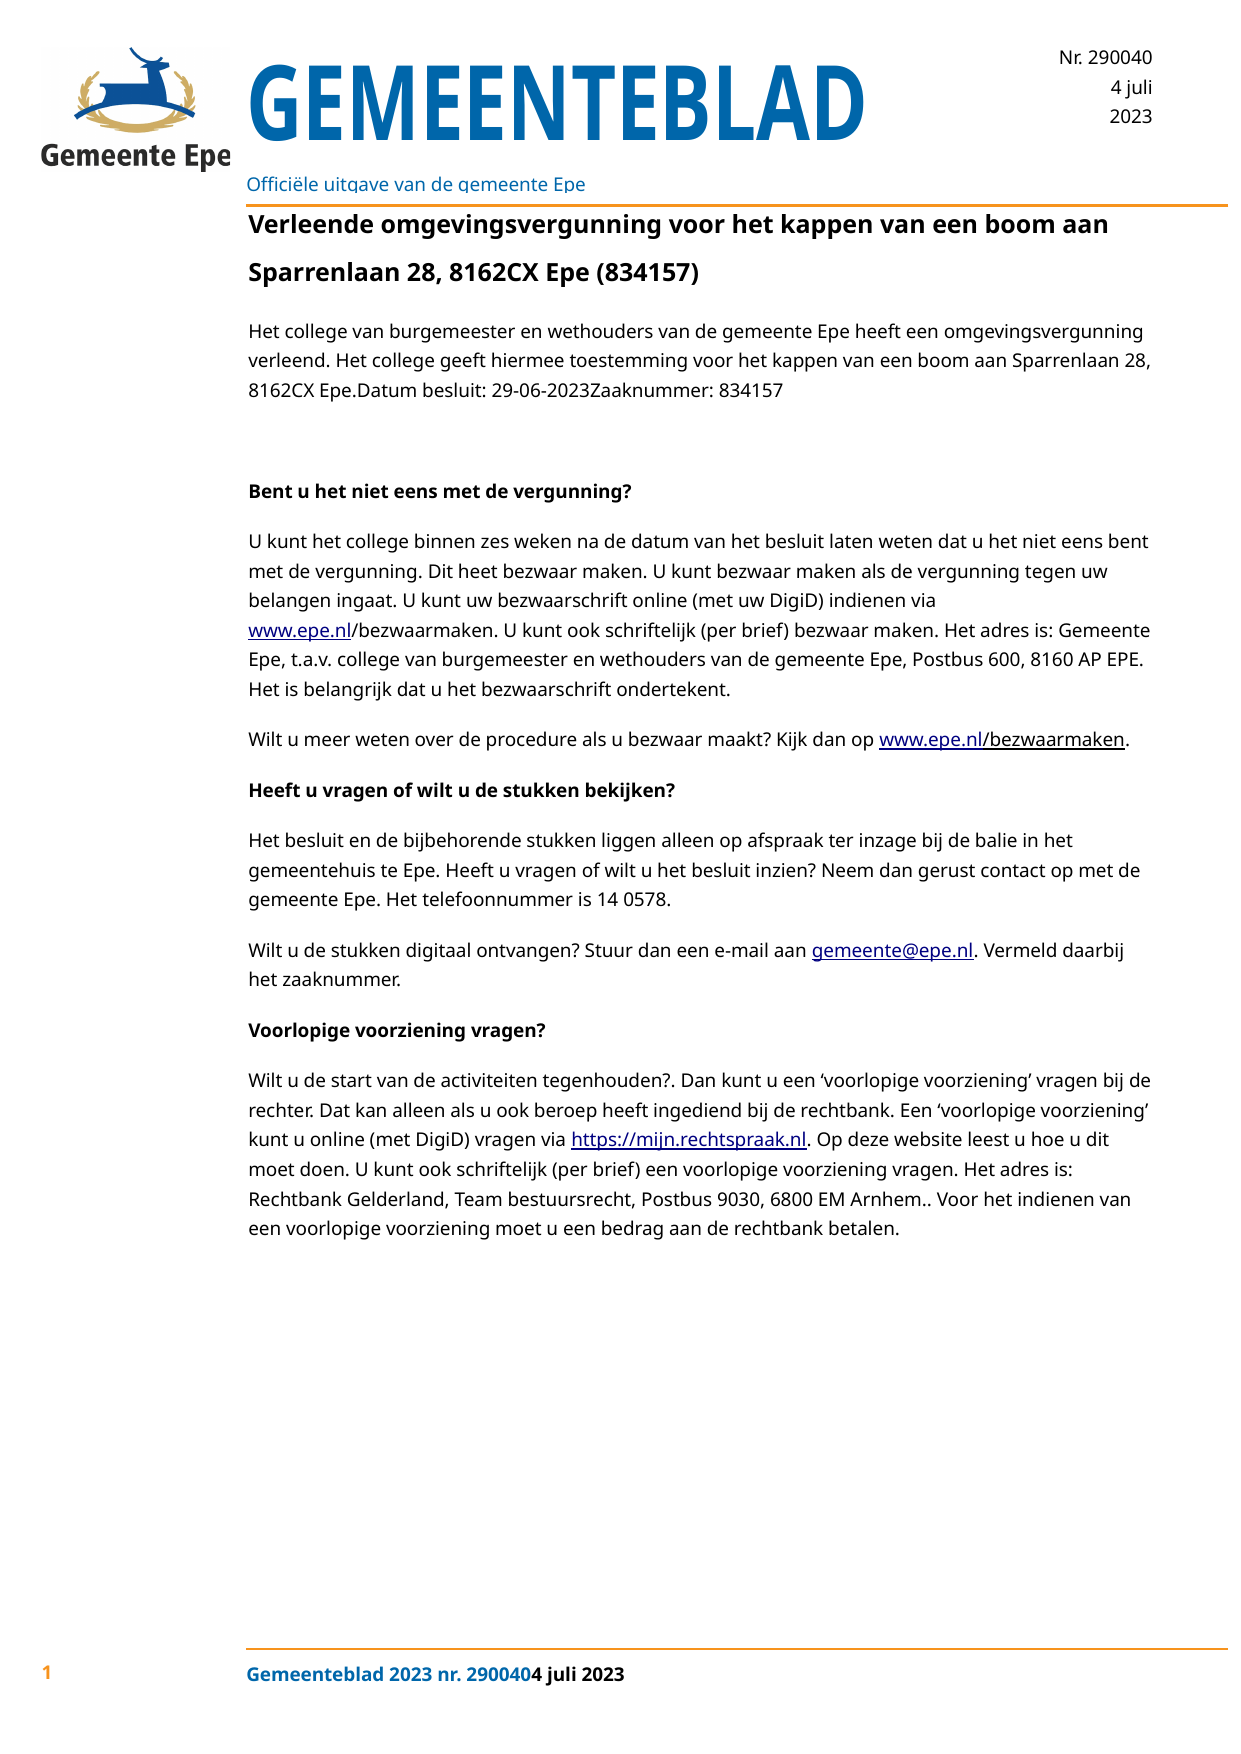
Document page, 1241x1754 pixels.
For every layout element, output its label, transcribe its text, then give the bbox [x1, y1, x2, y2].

text Verleende omgevingsvergunning voor het kappen van een boom aan Sparrenlaan 28, 8162CX Epe (834157) [248, 207, 1152, 288]
picture [41, 47, 231, 172]
text Wilt u meer weten over de procedure als u bezwaar maakt? Kijk dan op www.epe.nl/bezwaarmaken. [248, 727, 1152, 752]
text Heeft u vragen of wilt u de stukken bekijken? [248, 777, 1152, 803]
text Voorlopige voorziening vragen? [248, 1017, 1152, 1043]
text Bent u het niet eens met de vergunning? [248, 478, 1152, 504]
text Het besluit en de bijbehorende stukken liggen alleen op afspraak ter inzage bij de balie in het gemeentehuis te Epe. Heeft u vragen of wilt u het besluit inzien? Neem dan gerust contact op met de gemeente Epe. Het telefoonnummer is 14 0578. [248, 827, 1152, 912]
text Wilt u de stukken digitaal ontvangen? Stuur dan een e-mail aan gemeente@epe.nl. Vermeld daarbij het zaaknummer. [248, 937, 1152, 992]
text Het college van burgemeester en wethouders van de gemeente Epe heeft een omgevingsvergunning verleend. Het college geeft hiermee toestemming voor het kappen van een boom aan Sparrenlaan 28, 8162CX Epe.Datum besluit: 29-06-2023Zaaknummer: 834157 [248, 318, 1152, 403]
text U kunt het college binnen zes weken na de datum van het besluit laten weten dat u het niet eens bent met de vergunning. Dit heet bezwaar maken. U kunt bezwaar maken als de vergunning tegen uw belangen ingaat. U kunt uw bezwaarschrift online (met uw DigiD) indienen via www.epe.nl/bezwaarmaken. U kunt ook schriftelijk (per brief) bezwaar maken. Het adres is: Gemeente Epe, t.a.v. college van burgemeester en wethouders van de gemeente Epe, Postbus 600, 8160 AP EPE. Het is belangrijk dat u het bezwaarschrift ondertekent. [248, 528, 1152, 702]
text Wilt u de start van de activiteiten tegenhouden?. Dan kunt u een ‘voorlopige voorziening’ vragen bij de rechter. Dat kan alleen als u ook beroep heeft ingediend bij de rechtbank. Een ‘voorlopige voorziening’ kunt u online (met DigiD) vragen via https://mijn.rechtspraak.nl. Op deze website leest u hoe u dit moet doen. U kunt ook schriftelijk (per brief) een voorlopige voorziening vragen. Het adres is: Rechtbank Gelderland, Team bestuursrecht, Postbus 9030, 6800 EM Arnhem.. Voor het indienen van een voorlopige voorziening moet u een bedrag aan de rechtbank betalen. [248, 1067, 1152, 1241]
